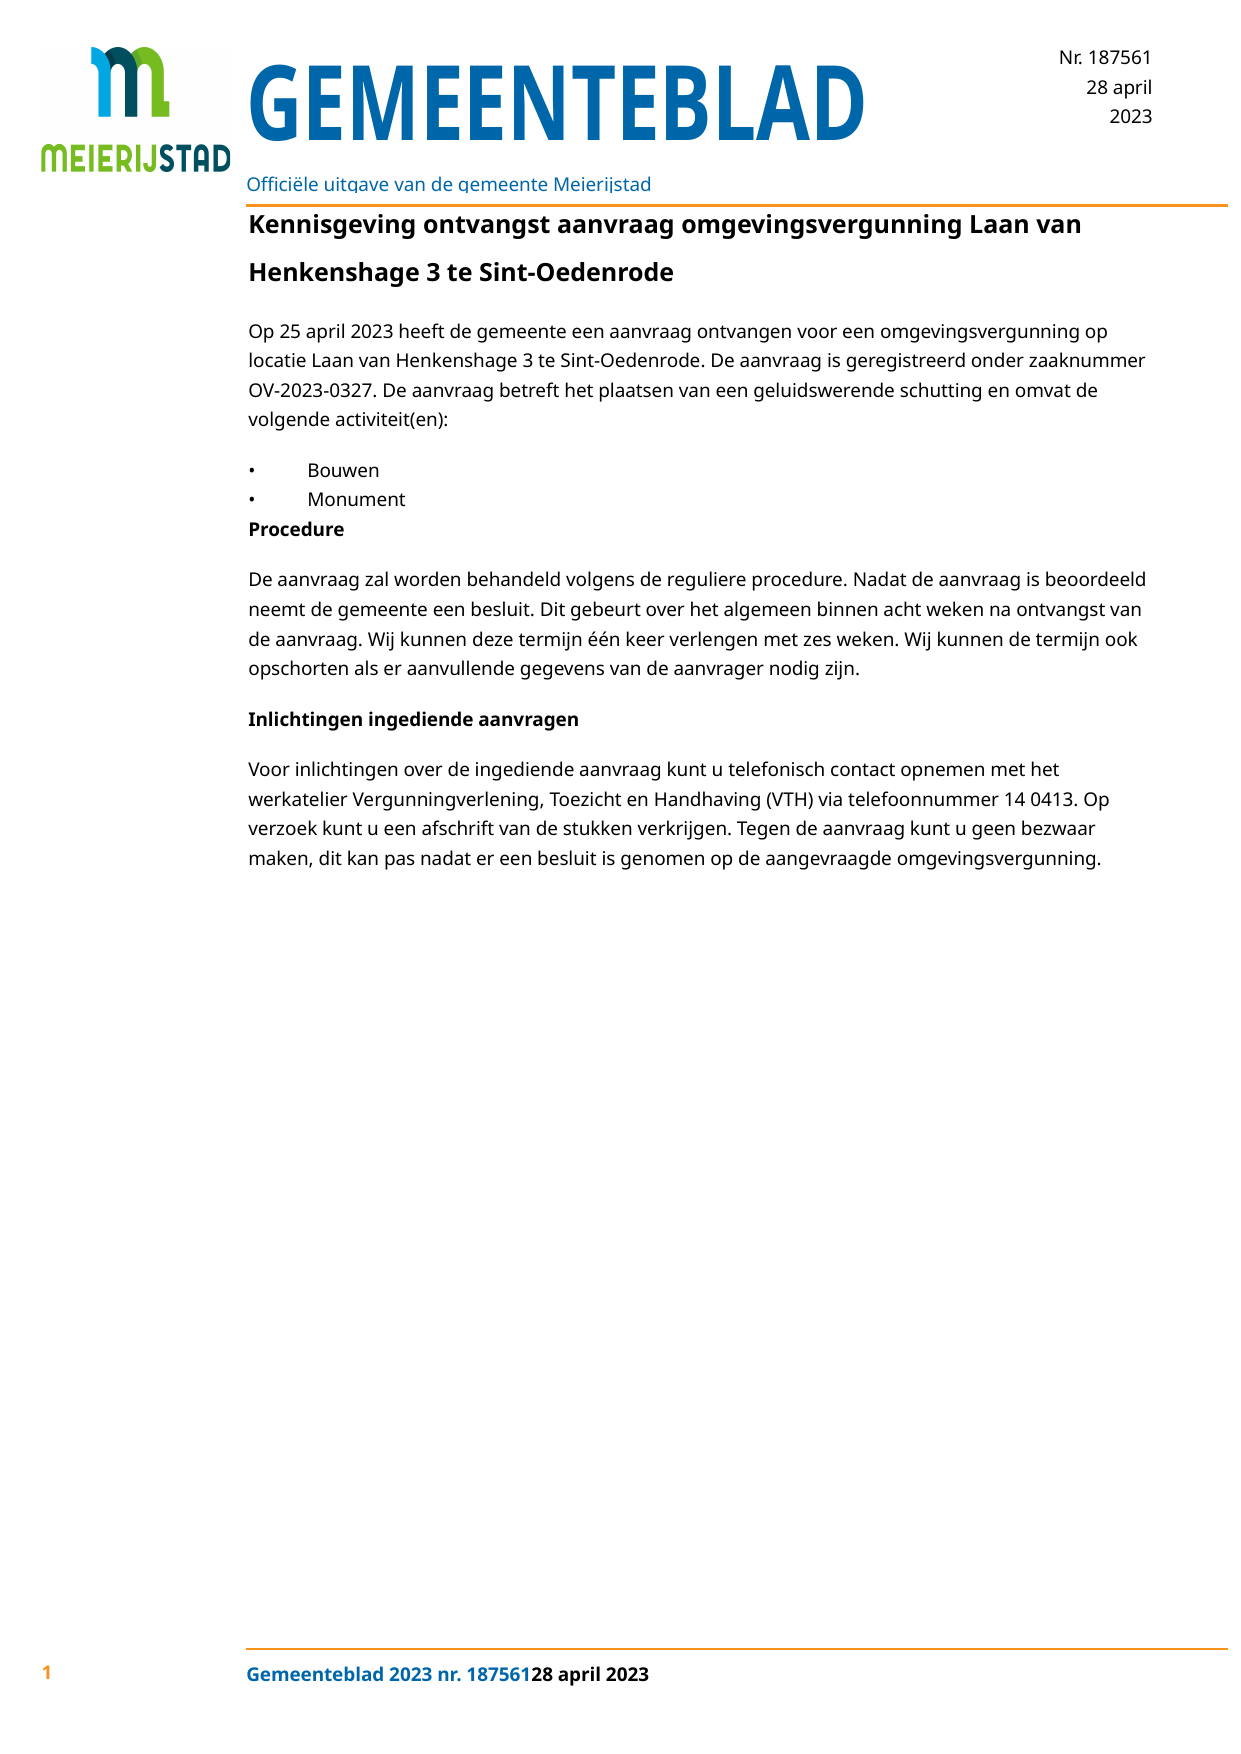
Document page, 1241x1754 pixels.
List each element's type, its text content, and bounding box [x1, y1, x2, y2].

picture [41, 47, 231, 172]
text Kennisgeving ontvangst aanvraag omgevingsvergunning Laan van Henkenshage 3 te Sint-Oedenrode [248, 207, 1152, 288]
text Op 25 april 2023 heeft de gemeente een aanvraag ontvangen voor een omgevingsvergunning op locatie Laan van Henkenshage 3 te Sint-Oedenrode. De aanvraag is geregistreerd onder zaaknummer OV-2023-0327. De aanvraag betreft het plaatsen van een geluidswerende schutting en omvat de volgende activiteit(en): [248, 318, 1152, 432]
text Voor inlichtingen over de ingediende aanvraag kunt u telefonisch contact opnemen met het werkatelier Vergunningverlening, Toezicht en Handhaving (VTH) via telefoonnummer 14 0413. Op verzoek kunt u een afschrift van de stukken verkrijgen. Tegen de aanvraag kunt u geen bezwaar maken, dit kan pas nadat er een besluit is genomen op de aangevraagde omgevingsvergunning. [248, 756, 1152, 871]
text Procedure [248, 516, 1152, 542]
list Monument [248, 487, 1152, 512]
text De aanvraag zal worden behandeld volgens de reguliere procedure. Nadat de aanvraag is beoordeeld neemt de gemeente een besluit. Dit gebeurt over het algemeen binnen acht weken na ontvangst van de aanvraag. Wij kunnen deze termijn één keer verlengen met zes weken. Wij kunnen de termijn ook opschorten als er aanvullende gegevens van de aanvrager nodig zijn. [248, 567, 1152, 681]
text Inlichtingen ingediende aanvragen [248, 706, 1152, 732]
list Bouwen [248, 457, 1152, 483]
